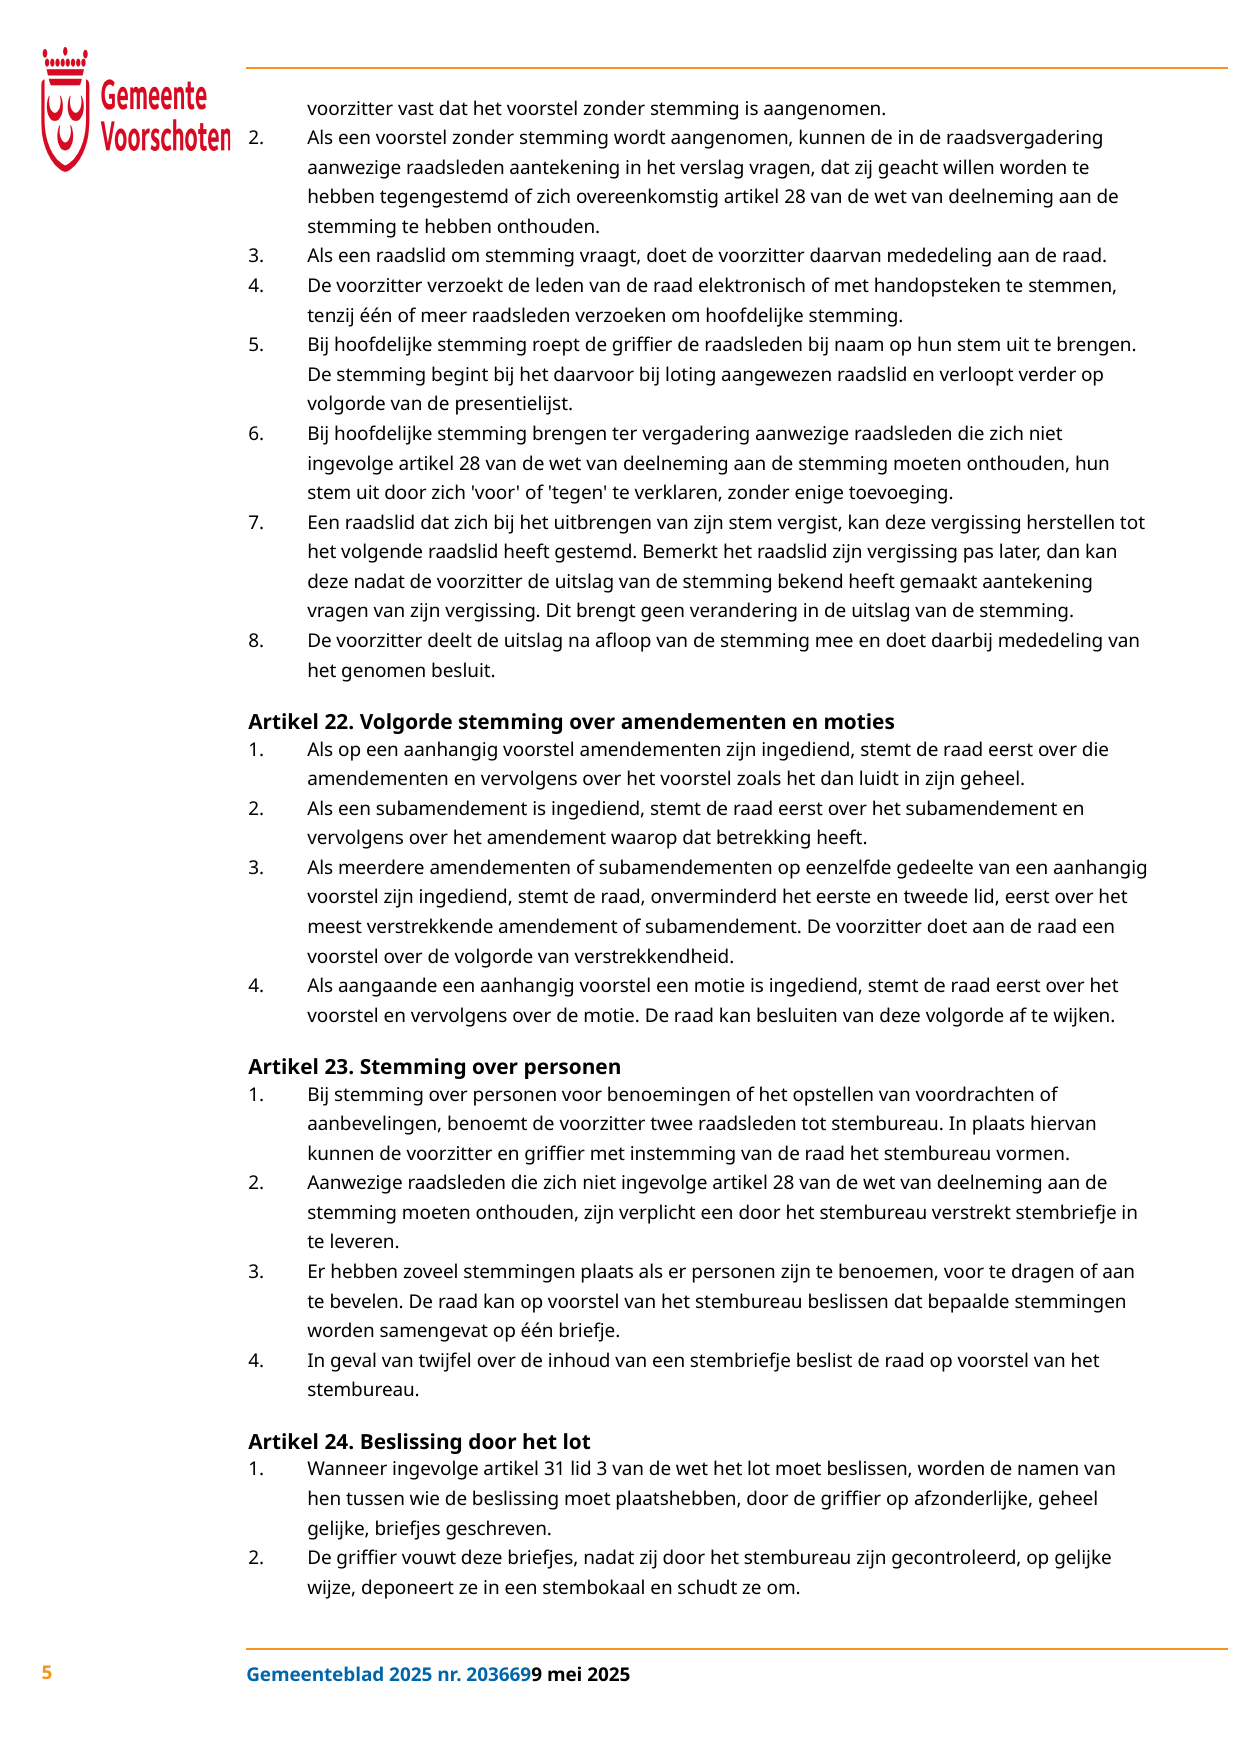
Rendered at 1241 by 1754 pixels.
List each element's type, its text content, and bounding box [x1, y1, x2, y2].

list Bij hoofdelijke stemming brengen ter vergadering aanwezige raadsleden die zich niet ingevolge artikel 28 van de wet van deelneming aan de stemming moeten onthouden, hun stem uit door zich 'voor' of 'tegen' te verklaren, zonder enige toevoeging. [248, 420, 1152, 505]
list Als een subamendement is ingediend, stemt de raad eerst over het subamendement en vervolgens over het amendement waarop dat betrekking heeft. [248, 795, 1152, 850]
list Een raadslid dat zich bij het uitbrengen van zijn stem vergist, kan deze vergissing herstellen tot het volgende raadslid heeft gestemd. Bemerkt het raadslid zijn vergissing pas later, dan kan deze nadat de voorzitter de uitslag van de stemming bekend heeft gemaakt aantekening vragen van zijn vergissing. Dit brengt geen verandering in de uitslag van de stemming. [248, 509, 1152, 623]
list Er hebben zoveel stemmingen plaats als er personen zijn te benoemen, voor te dragen of aan te bevelen. De raad kan op voorstel van het stembureau beslissen dat bepaalde stemmingen worden samengevat op één briefje. [248, 1258, 1152, 1343]
list Als op een aanhangig voorstel amendementen zijn ingediend, stemt de raad eerst over die amendementen en vervolgens over het voorstel zoals het dan luidt in zijn geheel. [248, 736, 1152, 791]
text Artikel 22. Volgorde stemming over amendementen en moties [248, 707, 1152, 736]
picture [41, 47, 231, 172]
list Als een voorstel zonder stemming wordt aangenomen, kunnen de in de raadsvergadering aanwezige raadsleden aantekening in het verslag vragen, dat zij geacht willen worden te hebben tegengestemd of zich overeenkomstig artikel 28 van de wet van deelneming aan de stemming te hebben onthouden. [248, 124, 1152, 239]
list Wanneer ingevolge artikel 31 lid 3 van de wet het lot moet beslissen, worden de namen van hen tussen wie de beslissing moet plaatshebben, door de griffier op afzonderlijke, geheel gelijke, briefjes geschreven. [248, 1456, 1152, 1540]
text Artikel 23. Stemming over personen [248, 1052, 1152, 1081]
list De voorzitter verzoekt de leden van de raad elektronisch of met handopsteken te stemmen, tenzij één of meer raadsleden verzoeken om hoofdelijke stemming. [248, 272, 1152, 328]
list De voorzitter deelt de uitslag na afloop van de stemming mee en doet daarbij mededeling van het genomen besluit. [248, 627, 1152, 683]
list Als een raadslid om stemming vraagt, doet de voorzitter daarvan mededeling aan de raad. [248, 243, 1152, 268]
text Artikel 24. Beslissing door het lot [248, 1427, 1152, 1456]
list Bij hoofdelijke stemming roept de griffier de raadsleden bij naam op hun stem uit te brengen. De stemming begint bij het daarvoor bij loting aangewezen raadslid en verloopt verder op volgorde van de presentielijst. [248, 331, 1152, 416]
list De griffier vouwt deze briefjes, nadat zij door het stembureau zijn gecontroleerd, op gelijke wijze, deponeert ze in een stembokaal en schudt ze om. [248, 1544, 1152, 1599]
list Als aangaande een aanhangig voorstel een motie is ingediend, stemt de raad eerst over het voorstel en vervolgens over de motie. De raad kan besluiten van deze volgorde af te wijken. [248, 972, 1152, 1028]
list Als meerdere amendementen of subamendementen op eenzelfde gedeelte van een aanhangig voorstel zijn ingediend, stemt de raad, onverminderd het eerste en tweede lid, eerst over het meest verstrekkende amendement of subamendement. De voorzitter doet aan de raad een voorstel over de volgorde van verstrekkendheid. [248, 854, 1152, 968]
list In geval van twijfel over de inhoud van een stembriefje beslist de raad op voorstel van het stembureau. [248, 1347, 1152, 1402]
list Aanwezige raadsleden die zich niet ingevolge artikel 28 van de wet van deelneming aan de stemming moeten onthouden, zijn verplicht een door het stembureau verstrekt stembriefje in te leveren. [248, 1169, 1152, 1254]
list voorzitter vast dat het voorstel zonder stemming is aangenomen. [248, 95, 1152, 121]
list Bij stemming over personen voor benoemingen of het opstellen van voordrachten of aanbevelingen, benoemt de voorzitter twee raadsleden tot stembureau. In plaats hiervan kunnen de voorzitter en griffier met instemming van de raad het stembureau vormen. [248, 1081, 1152, 1166]
